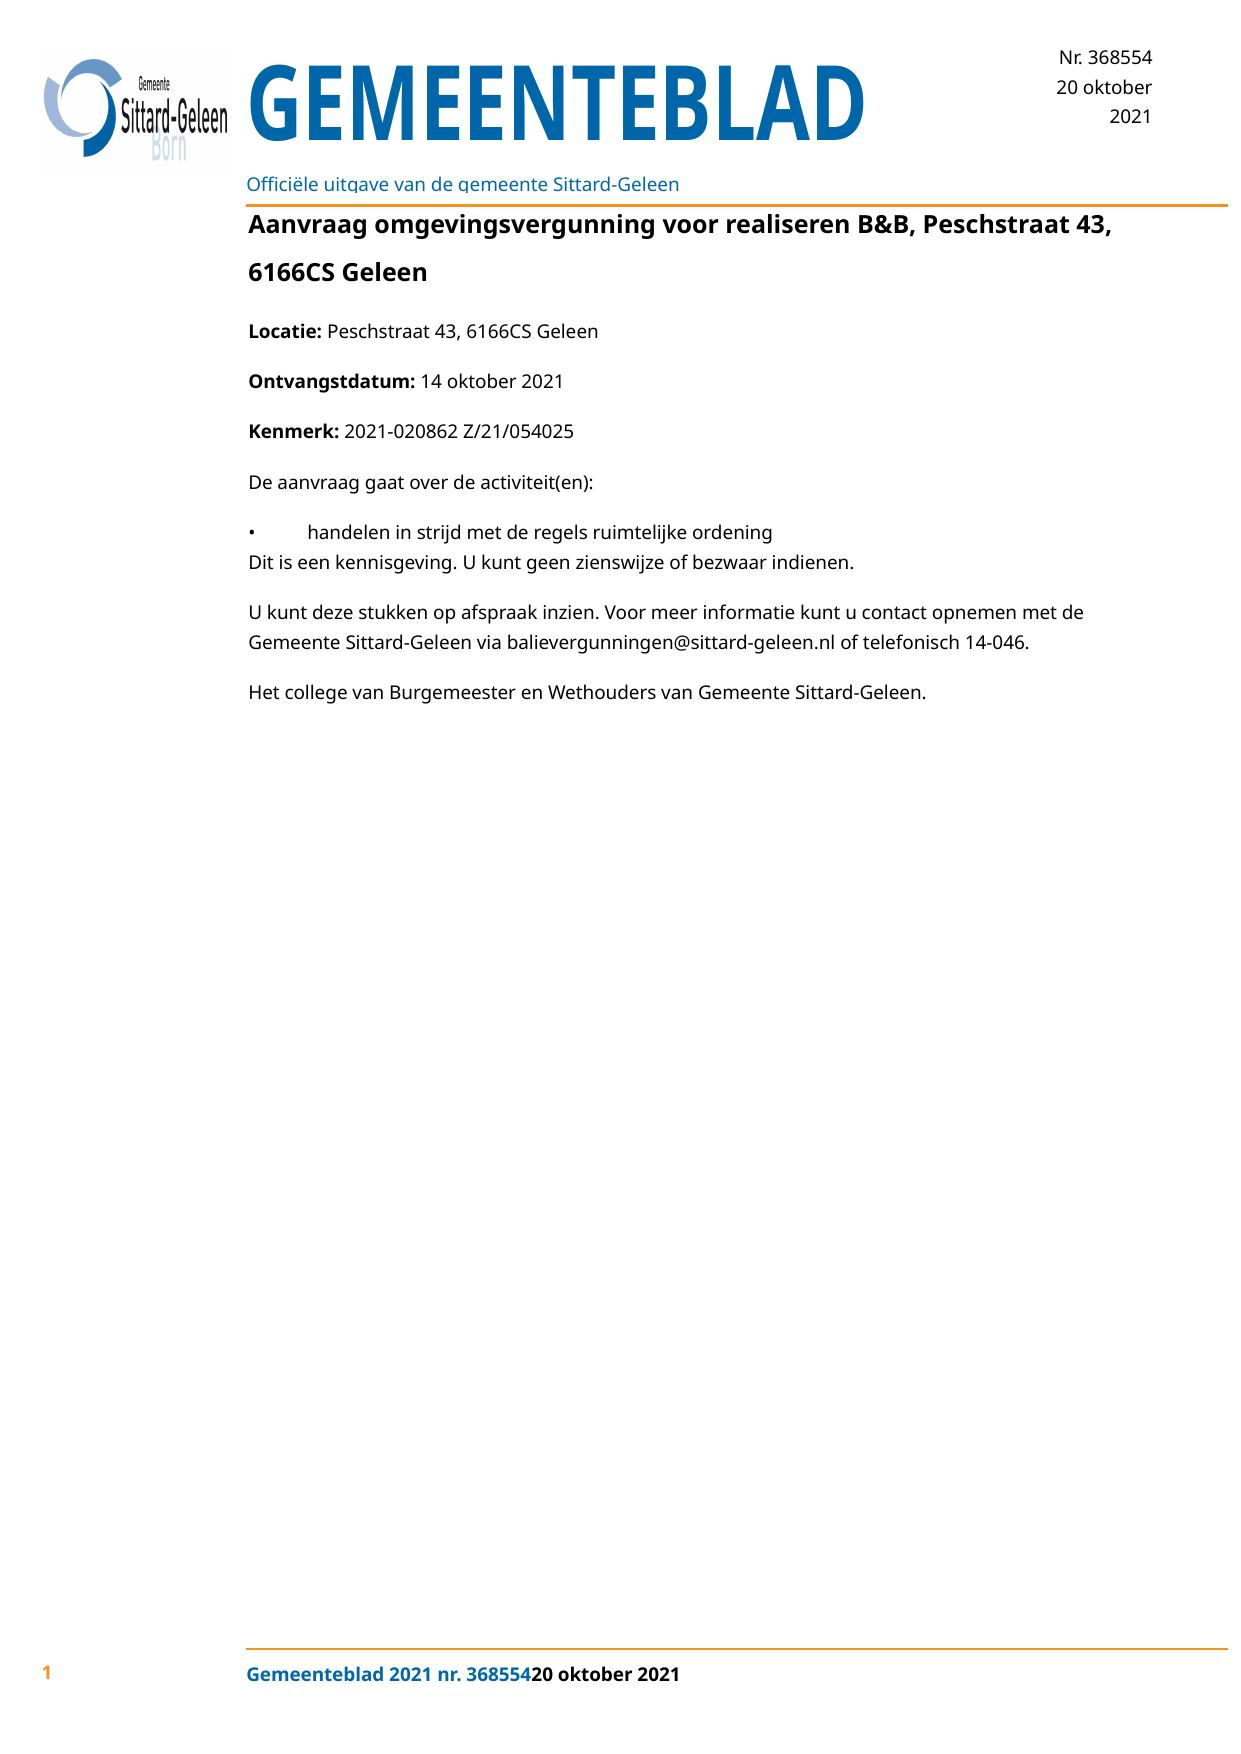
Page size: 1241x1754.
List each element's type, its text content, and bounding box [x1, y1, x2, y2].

text Locatie: Peschstraat 43, 6166CS Geleen [248, 318, 1152, 344]
text Kenmerk: 2021-020862 Z/21/054025 [248, 419, 1152, 444]
text De aanvraag gaat over de activiteit(en): [248, 469, 1152, 495]
picture [41, 47, 231, 172]
list handelen in strijd met de regels ruimtelijke ordening [248, 519, 1152, 545]
text U kunt deze stukken op afspraak inzien. Voor meer informatie kunt u contact opnemen met de Gemeente Sittard-Geleen via balievergunningen@sittard-geleen.nl of telefonisch 14-046. [248, 599, 1152, 655]
text Aanvraag omgevingsvergunning voor realiseren B&B, Peschstraat 43, 6166CS Geleen [248, 207, 1152, 288]
text Ontvangstdatum: 14 oktober 2021 [248, 368, 1152, 394]
text Dit is een kennisgeving. U kunt geen zienswijze of bezwaar indienen. [248, 549, 1152, 575]
text Het college van Burgemeester en Wethouders van Gemeente Sittard-Geleen. [248, 679, 1152, 705]
